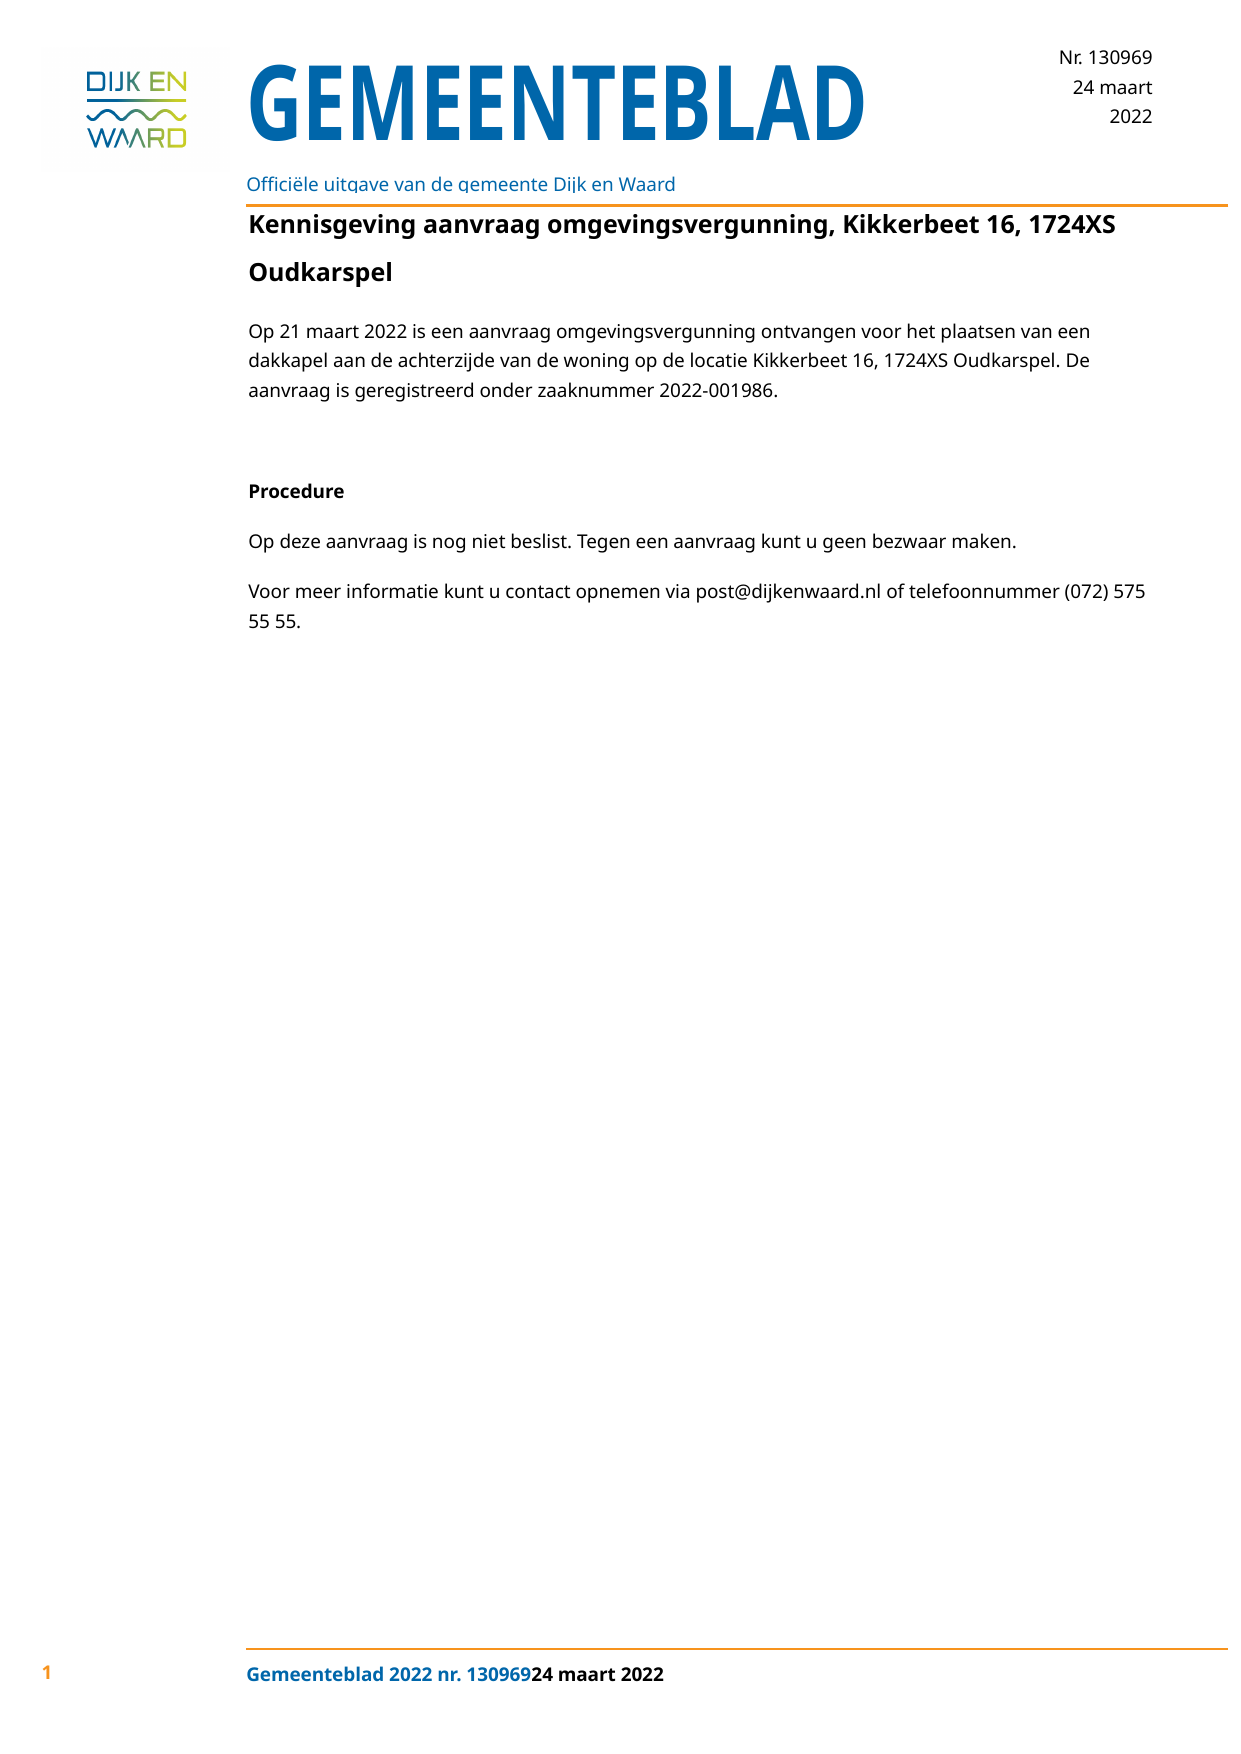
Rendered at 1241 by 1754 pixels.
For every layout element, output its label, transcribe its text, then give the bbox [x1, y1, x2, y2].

text Op 21 maart 2022 is een aanvraag omgevingsvergunning ontvangen voor het plaatsen van een dakkapel aan de achterzijde van de woning op de locatie Kikkerbeet 16, 1724XS Oudkarspel. De aanvraag is geregistreerd onder zaaknummer 2022-001986. [248, 318, 1152, 403]
text Op deze aanvraag is nog niet beslist. Tegen een aanvraag kunt u geen bezwaar maken. [248, 528, 1152, 554]
picture [41, 47, 231, 172]
text Kennisgeving aanvraag omgevingsvergunning, Kikkerbeet 16, 1724XS Oudkarspel [248, 207, 1152, 288]
text Procedure [248, 478, 1152, 504]
text Voor meer informatie kunt u contact opnemen via post@dijkenwaard.nl of telefoonnummer (072) 575 55 55. [248, 579, 1152, 634]
